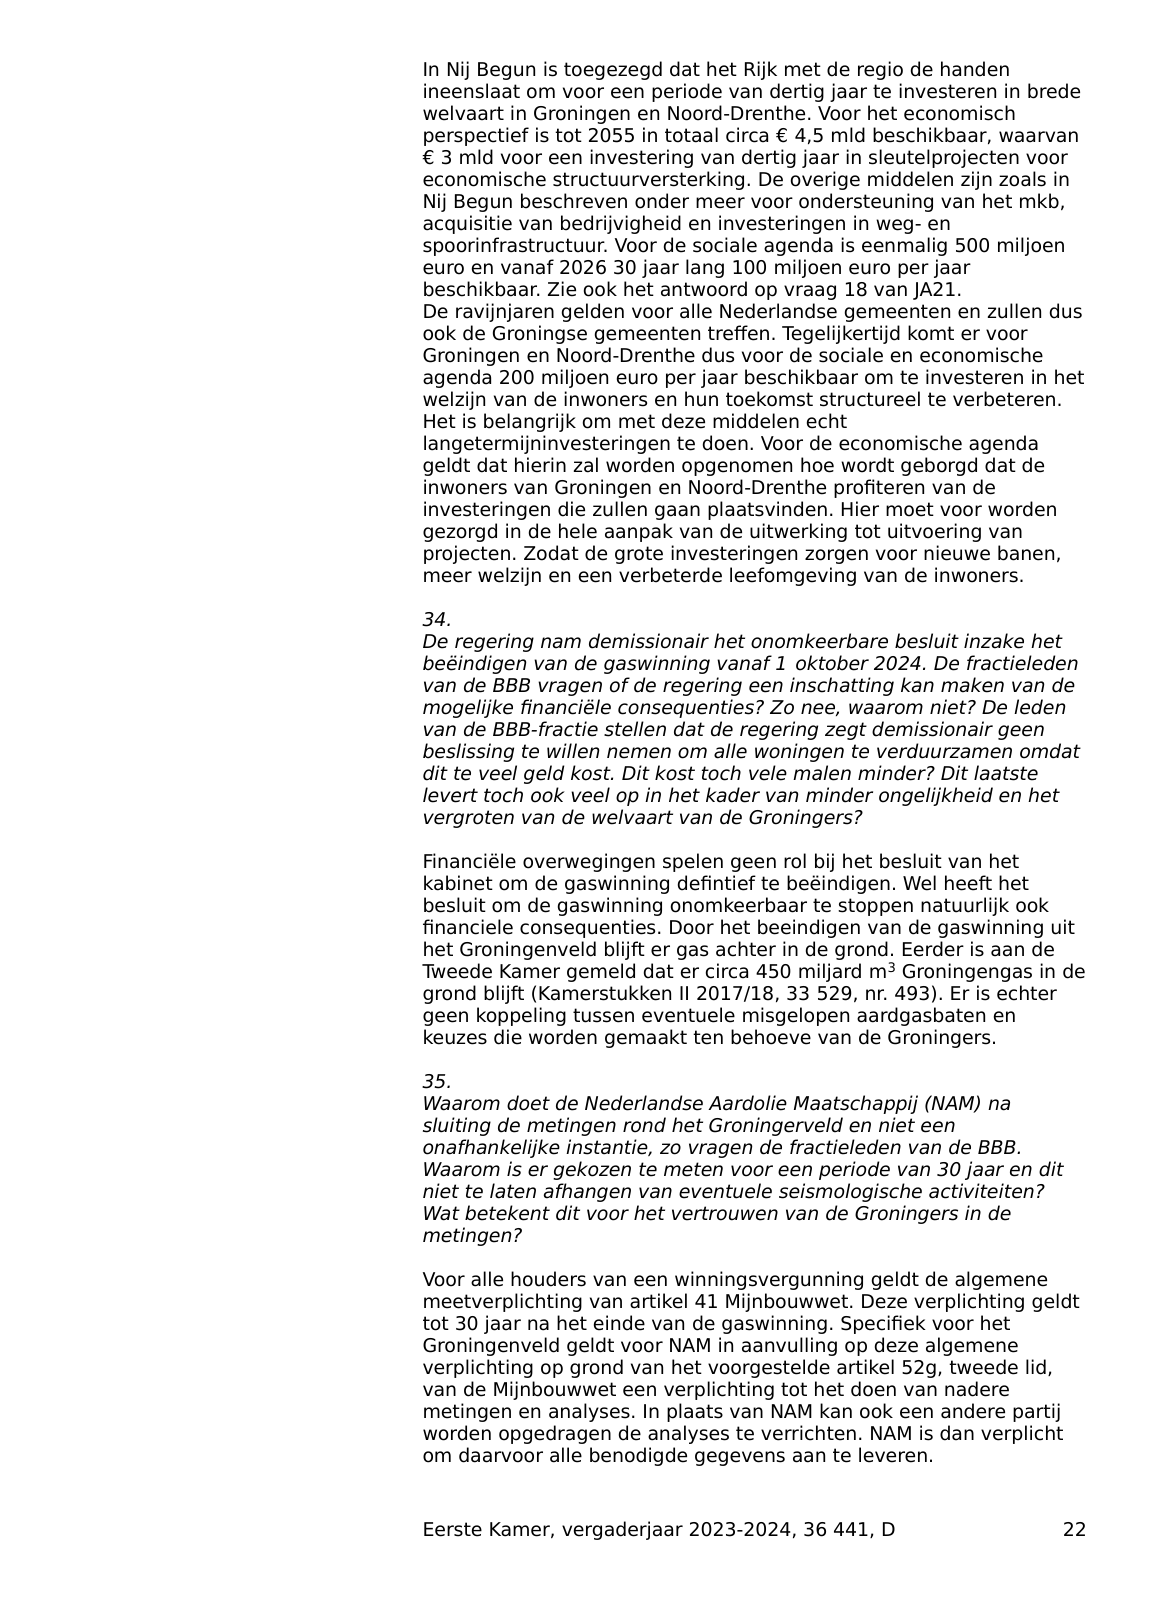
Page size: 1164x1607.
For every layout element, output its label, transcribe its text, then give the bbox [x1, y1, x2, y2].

text Financiële overwegingen spelen geen rol bij het besluit van het kabinet om de gaswinning defintief te beëindigen. Wel heeft het besluit om de gaswinning onomkeerbaar te stoppen natuurlijk ook financiele consequenties. Door het beeindigen van de gaswinning uit het Groningenveld blijft er gas achter in de grond. Eerder is aan de Tweede Kamer gemeld dat er circa 450 miljard m3 Groningengas in de grond blijft (Kamerstukken II 2017/18, 33 529, nr. 493). Er is echter geen koppeling tussen eventuele misgelopen aardgasbaten en keuzes die worden gemaakt ten behoeve van de Groningers. [422, 851, 1087, 1048]
text De regering nam demissionair het onomkeerbare besluit inzake het beëindigen van de gaswinning vanaf 1 oktober 2024. De fractieleden van de BBB vragen of de regering een inschatting kan maken van de mogelijke financiële consequenties? Zo nee, waarom niet? De leden van de BBB-fractie stellen dat de regering zegt demissionair geen beslissing te willen nemen om alle woningen te verduurzamen omdat dit te veel geld kost. Dit kost toch vele malen minder? Dit laatste levert toch ook veel op in het kader van minder ongelijkheid en het vergroten van de welvaart van de Groningers? [422, 631, 1087, 828]
text In Nij Begun is toegezegd dat het Rijk met de regio de handen ineenslaat om voor een periode van dertig jaar te investeren in brede welvaart in Groningen en Noord-Drenthe. Voor het economisch perspectief is tot 2055 in totaal circa € 4,5 mld beschikbaar, waarvan € 3 mld voor een investering van dertig jaar in sleutelprojecten voor economische structuurversterking. De overige middelen zijn zoals in Nij Begun beschreven onder meer voor ondersteuning van het mkb, acquisitie van bedrijvigheid en investeringen in weg- en spoorinfrastructuur. Voor de sociale agenda is eenmalig 500 miljoen euro en vanaf 2026 30 jaar lang 100 miljoen euro per jaar beschikbaar. Zie ook het antwoord op vraag 18 van JA21. [422, 59, 1087, 301]
text Waarom doet de Nederlandse Aardolie Maatschappij (NAM) na sluiting de metingen rond het Groningerveld en niet een onafhankelijke instantie, zo vragen de fractieleden van de BBB. Waarom is er gekozen te meten voor een periode van 30 jaar en dit niet te laten afhangen van eventuele seismologische activiteiten? Wat betekent dit voor het vertrouwen van de Groningers in de metingen? [422, 1093, 1087, 1247]
text Voor alle houders van een winningsvergunning geldt de algemene meetverplichting van artikel 41 Mijnbouwwet. Deze verplichting geldt tot 30 jaar na het einde van de gaswinning. Specifiek voor het Groningenveld geldt voor NAM in aanvulling op deze algemene verplichting op grond van het voorgestelde artikel 52g, tweede lid, van de Mijnbouwwet een verplichting tot het doen van nadere metingen en analyses. In plaats van NAM kan ook een andere partij worden opgedragen de analyses te verrichten. NAM is dan verplicht om daarvoor alle benodigde gegevens aan te leveren. [422, 1269, 1087, 1467]
text 34. [422, 609, 1087, 631]
text 35. [422, 1071, 1087, 1093]
text De ravijnjaren gelden voor alle Nederlandse gemeenten en zullen dus ook de Groningse gemeenten treffen. Tegelijkertijd komt er voor Groningen en Noord-Drenthe dus voor de sociale en economische agenda 200 miljoen euro per jaar beschikbaar om te investeren in het welzijn van de inwoners en hun toekomst structureel te verbeteren. Het is belangrijk om met deze middelen echt langetermijninvesteringen te doen. Voor de economische agenda geldt dat hierin zal worden opgenomen hoe wordt geborgd dat de inwoners van Groningen en Noord-Drenthe profiteren van de investeringen die zullen gaan plaatsvinden. Hier moet voor worden gezorgd in de hele aanpak van de uitwerking tot uitvoering van projecten. Zodat de grote investeringen zorgen voor nieuwe banen, meer welzijn en een verbeterde leefomgeving van de inwoners. [422, 301, 1087, 587]
